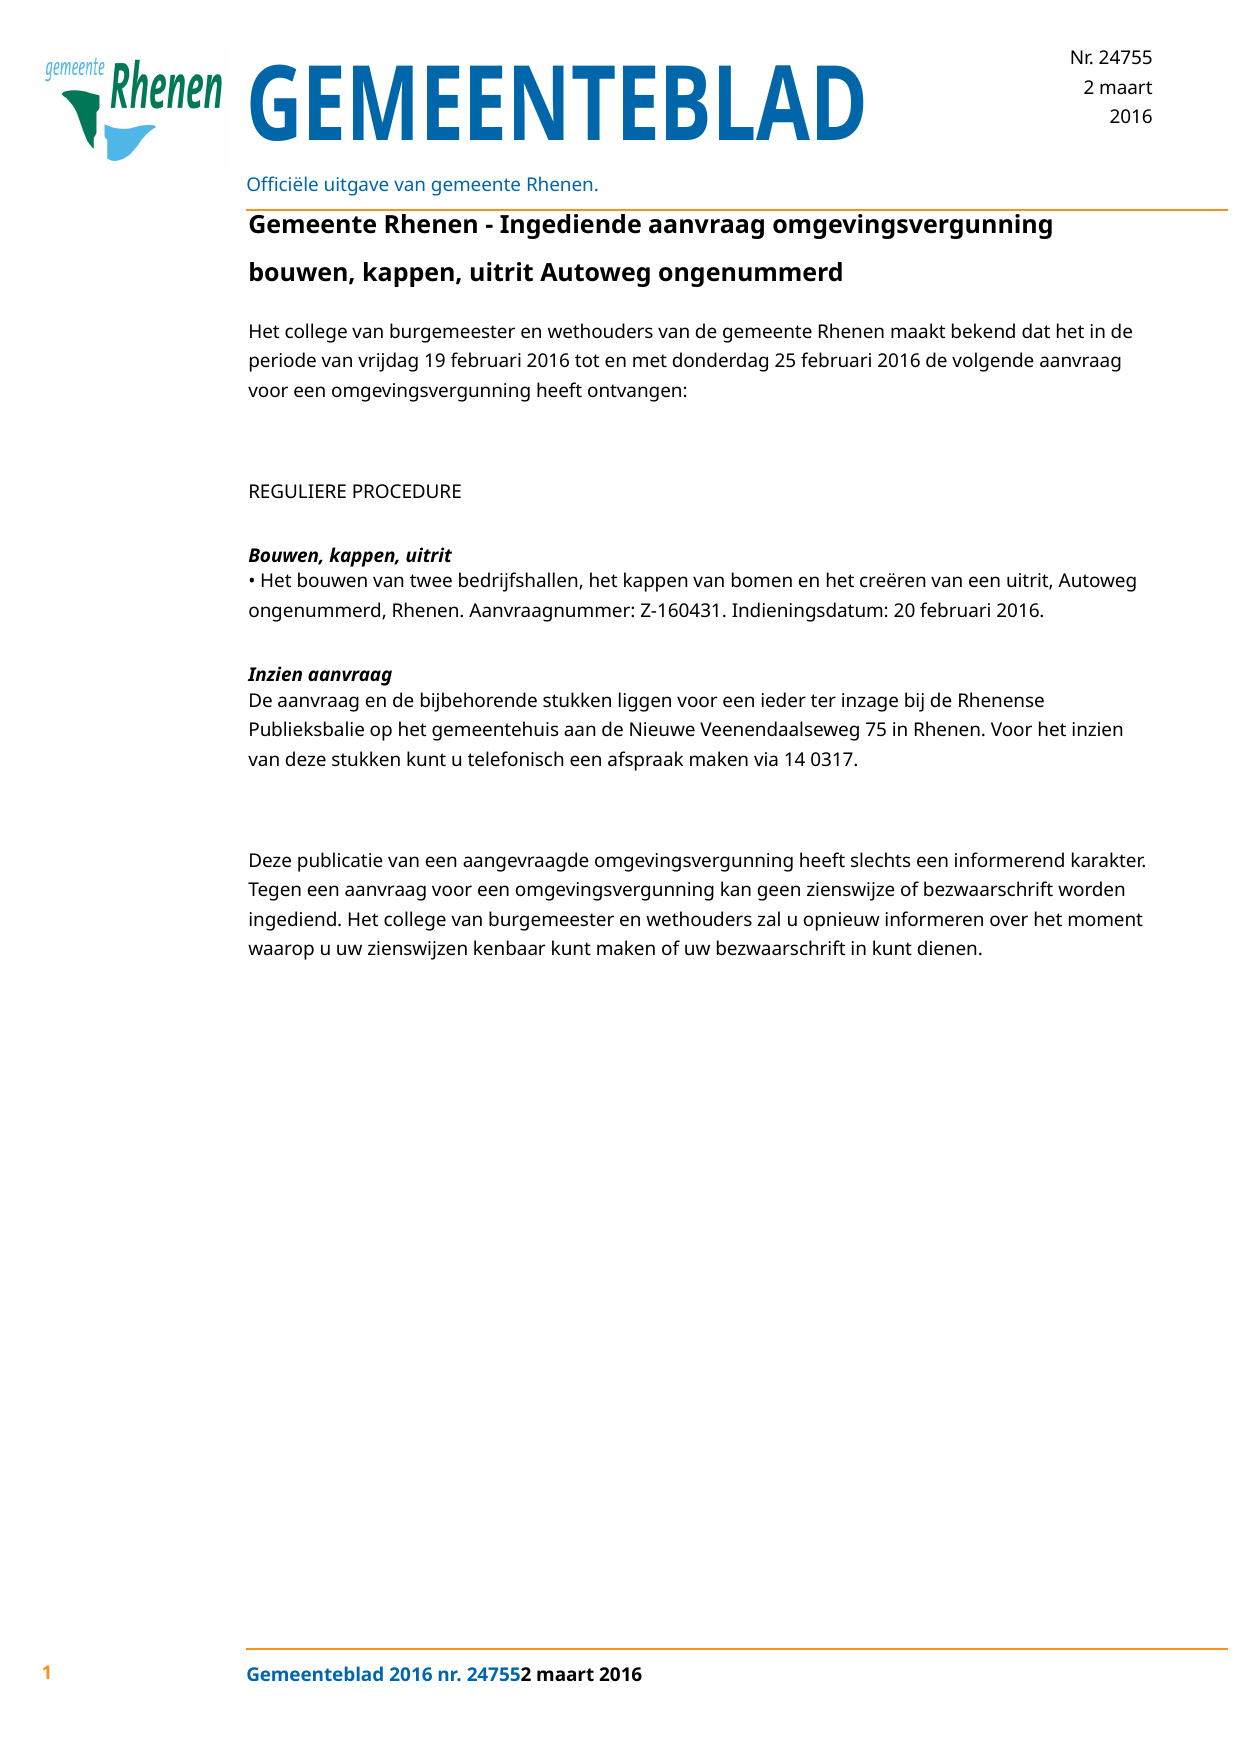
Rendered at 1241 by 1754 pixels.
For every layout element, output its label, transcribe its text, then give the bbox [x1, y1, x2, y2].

picture [41, 47, 231, 172]
text Inzien aanvraag [248, 661, 1152, 687]
text • Het bouwen van twee bedrijfshallen, het kappen van bomen en het creëren van een uitrit, Autoweg ongenummerd, Rhenen. Aanvraagnummer: Z-160431. Indieningsdatum: 20 februari 2016. [248, 568, 1152, 623]
text Gemeente Rhenen - Ingediende aanvraag omgevingsvergunning bouwen, kappen, uitrit Autoweg ongenummerd [248, 211, 1152, 288]
text Het college van burgemeester en wethouders van de gemeente Rhenen maakt bekend dat het in de periode van vrijdag 19 februari 2016 tot en met donderdag 25 februari 2016 de volgende aanvraag voor een omgevingsvergunning heeft ontvangen: [248, 318, 1152, 403]
text Bouwen, kappen, uitrit [248, 542, 1152, 568]
text De aanvraag en de bijbehorende stukken liggen voor een ieder ter inzage bij de Rhenense Publieksbalie op het gemeentehuis aan de Nieuwe Veenendaalseweg 75 in Rhenen. Voor het inzien van deze stukken kunt u telefonisch een afspraak maken via 14 0317. [248, 687, 1152, 772]
text REGULIERE PROCEDURE [248, 478, 1152, 504]
text Deze publicatie van een aangevraagde omgevingsvergunning heeft slechts een informerend karakter. Tegen een aanvraag voor een omgevingsvergunning kan geen zienswijze of bezwaarschrift worden ingediend. Het college van burgemeester en wethouders zal u opnieuw informeren over het moment waarop u uw zienswijzen kenbaar kunt maken of uw bezwaarschrift in kunt dienen. [248, 847, 1152, 961]
